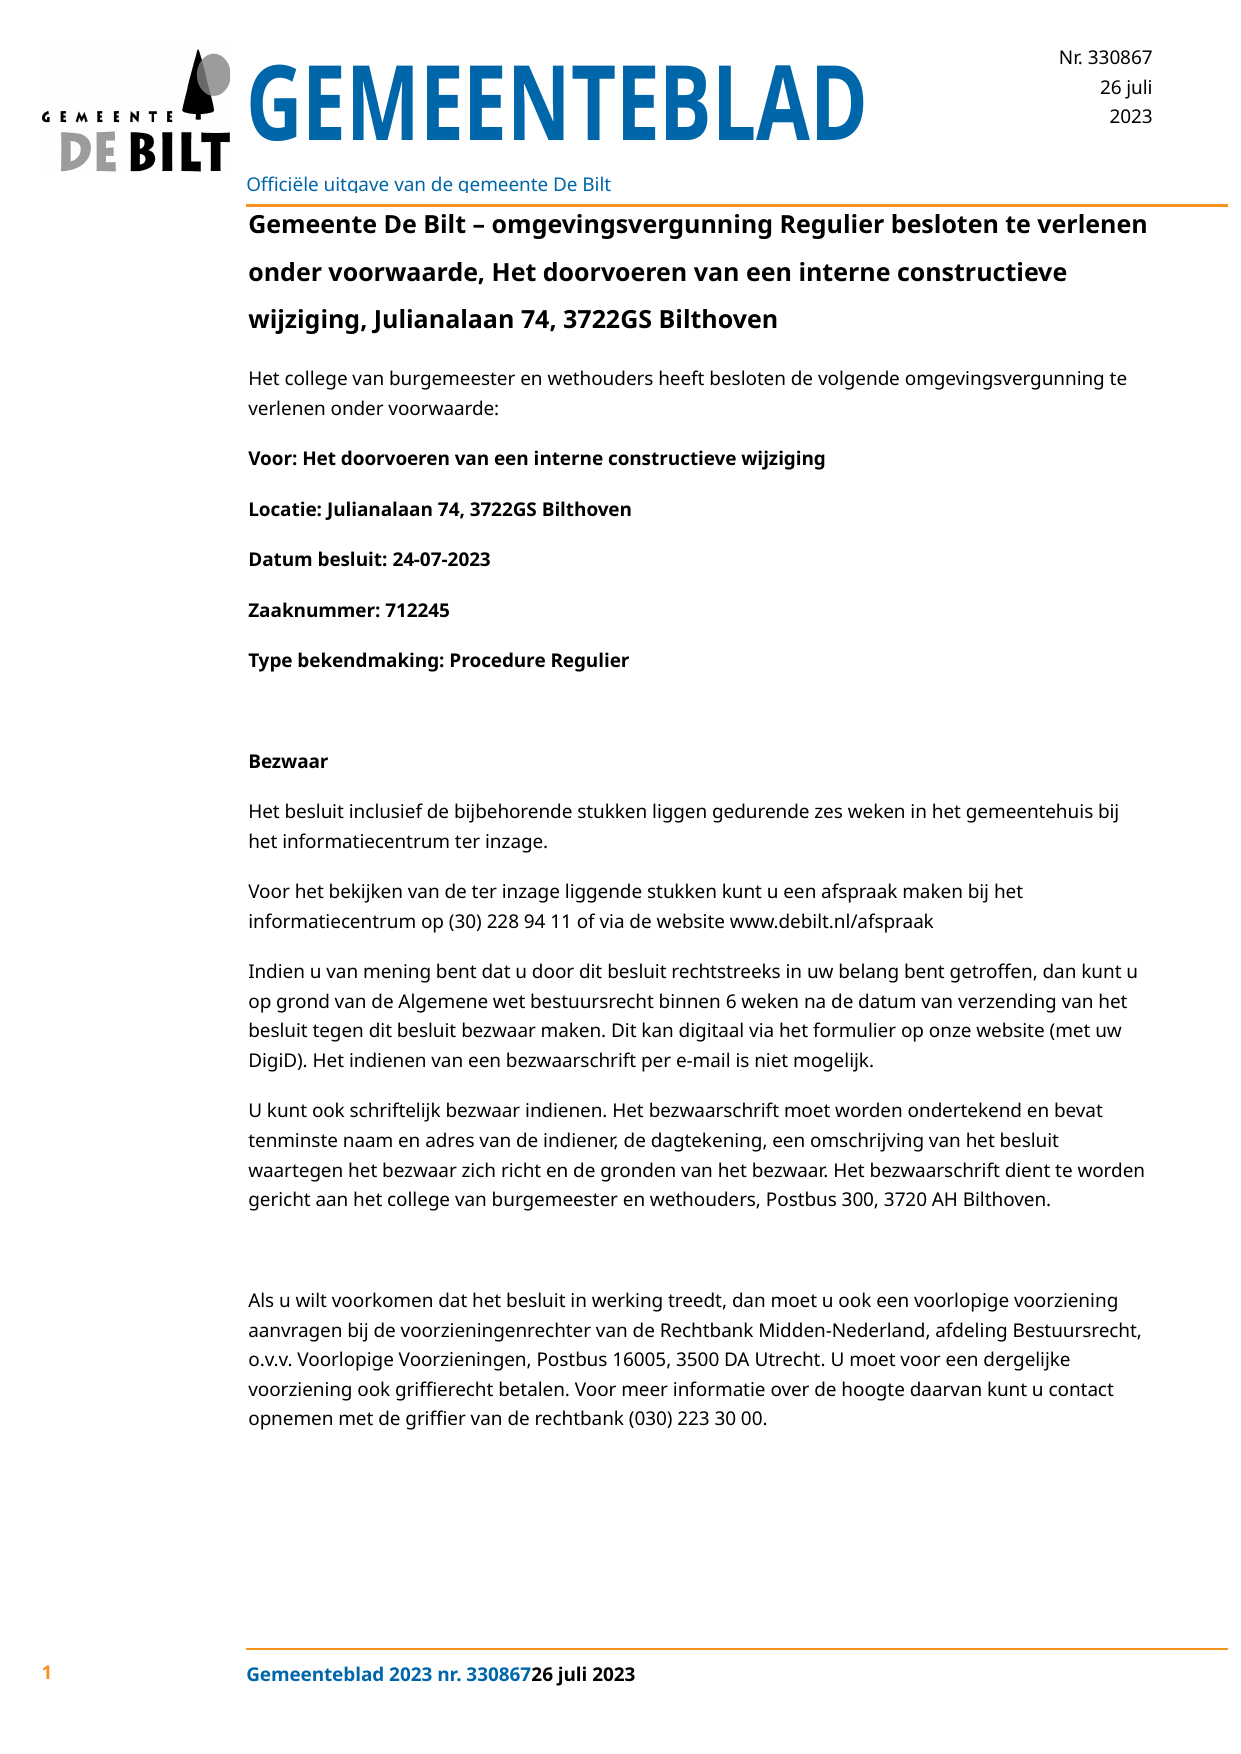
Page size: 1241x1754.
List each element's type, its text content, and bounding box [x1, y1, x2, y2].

text Voor het bekijken van de ter inzage liggende stukken kunt u een afspraak maken bij het informatiecentrum op (30) 228 94 11 of via de website www.debilt.nl/afspraak [248, 878, 1152, 934]
text Het besluit inclusief de bijbehorende stukken liggen gedurende zes weken in het gemeentehuis bij het informatiecentrum ter inzage. [248, 798, 1152, 854]
text Voor: Het doorvoeren van een interne constructieve wijziging [248, 446, 1152, 471]
text Zaaknummer: 712245 [248, 597, 1152, 622]
picture [41, 47, 231, 172]
text Type bekendmaking: Procedure Regulier [248, 647, 1152, 673]
text Datum besluit: 24-07-2023 [248, 546, 1152, 572]
text U kunt ook schriftelijk bezwaar indienen. Het bezwaarschrift moet worden ondertekend en bevat tenminste naam en adres van de indiener, de dagtekening, een omschrijving van het besluit waartegen het bezwaar zich richt en de gronden van het bezwaar. Het bezwaarschrift dient te worden gericht aan het college van burgemeester en wethouders, Postbus 300, 3720 AH Bilthoven. [248, 1098, 1152, 1212]
text Gemeente De Bilt – omgevingsvergunning Regulier besloten te verlenen onder voorwaarde, Het doorvoeren van een interne constructieve wijziging, Julianalaan 74, 3722GS Bilthoven [248, 207, 1152, 336]
text Het college van burgemeester en wethouders heeft besloten de volgende omgevingsvergunning te verlenen onder voorwaarde: [248, 366, 1152, 421]
text Locatie: Julianalaan 74, 3722GS Bilthoven [248, 496, 1152, 522]
text Indien u van mening bent dat u door dit besluit rechtstreeks in uw belang bent getroffen, dan kunt u op grond van de Algemene wet bestuursrecht binnen 6 weken na de datum van verzending van het besluit tegen dit besluit bezwaar maken. Dit kan digitaal via het formulier op onze website (met uw DigiD). Het indienen van een bezwaarschrift per e-mail is niet mogelijk. [248, 958, 1152, 1073]
text Bezwaar [248, 748, 1152, 774]
text Als u wilt voorkomen dat het besluit in werking treedt, dan moet u ook een voorlopige voorziening aanvragen bij de voorzieningenrechter van de Rechtbank Midden-Nederland, afdeling Bestuursrecht, o.v.v. Voorlopige Voorzieningen, Postbus 16005, 3500 DA Utrecht. U moet voor een dergelijke voorziening ook griffierecht betalen. Voor meer informatie over de hoogte daarvan kunt u contact opnemen met de griffier van de rechtbank (030) 223 30 00. [248, 1287, 1152, 1431]
